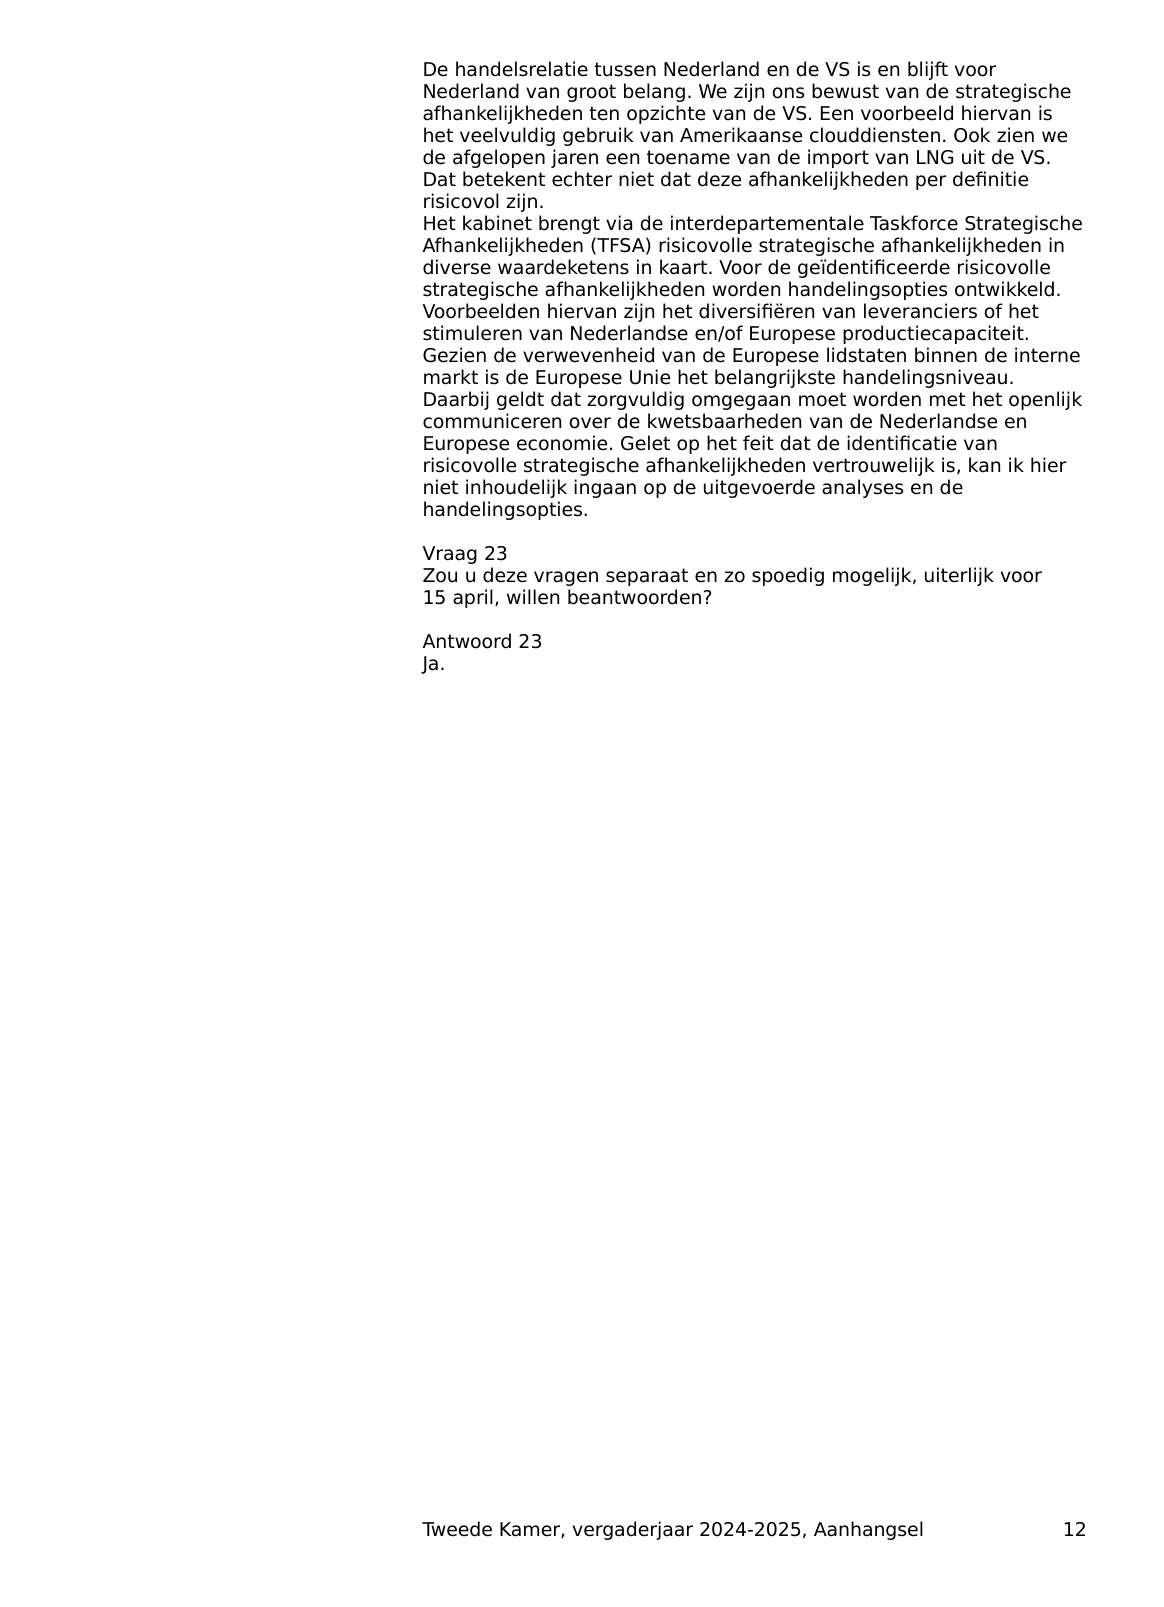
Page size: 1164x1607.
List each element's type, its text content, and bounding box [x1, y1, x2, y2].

text Antwoord 23 [422, 631, 1087, 653]
text De handelsrelatie tussen Nederland en de VS is en blijft voor Nederland van groot belang. We zijn ons bewust van de strategische afhankelijkheden ten opzichte van de VS. Een voorbeeld hiervan is het veelvuldig gebruik van Amerikaanse clouddiensten. Ook zien we de afgelopen jaren een toename van de import van LNG uit de VS. Dat betekent echter niet dat deze afhankelijkheden per definitie risicovol zijn. [422, 59, 1087, 213]
text Zou u deze vragen separaat en zo spoedig mogelijk, uiterlijk voor 15 april, willen beantwoorden? [422, 565, 1087, 609]
text Het kabinet brengt via de interdepartementale Taskforce Strategische Afhankelijkheden (TFSA) risicovolle strategische afhankelijkheden in diverse waardeketens in kaart. Voor de geïdentificeerde risicovolle strategische afhankelijkheden worden handelingsopties ontwikkeld. Voorbeelden hiervan zijn het diversifiëren van leveranciers of het stimuleren van Nederlandse en/of Europese productiecapaciteit. Gezien de verwevenheid van de Europese lidstaten binnen de interne markt is de Europese Unie het belangrijkste handelingsniveau. [422, 213, 1087, 389]
text Daarbij geldt dat zorgvuldig omgegaan moet worden met het openlijk communiceren over de kwetsbaarheden van de Nederlandse en Europese economie. Gelet op het feit dat de identificatie van risicovolle strategische afhankelijkheden vertrouwelijk is, kan ik hier niet inhoudelijk ingaan op de uitgevoerde analyses en de handelingsopties. [422, 389, 1087, 521]
text Vraag 23 [422, 543, 1087, 565]
text Ja. [422, 653, 1087, 675]
